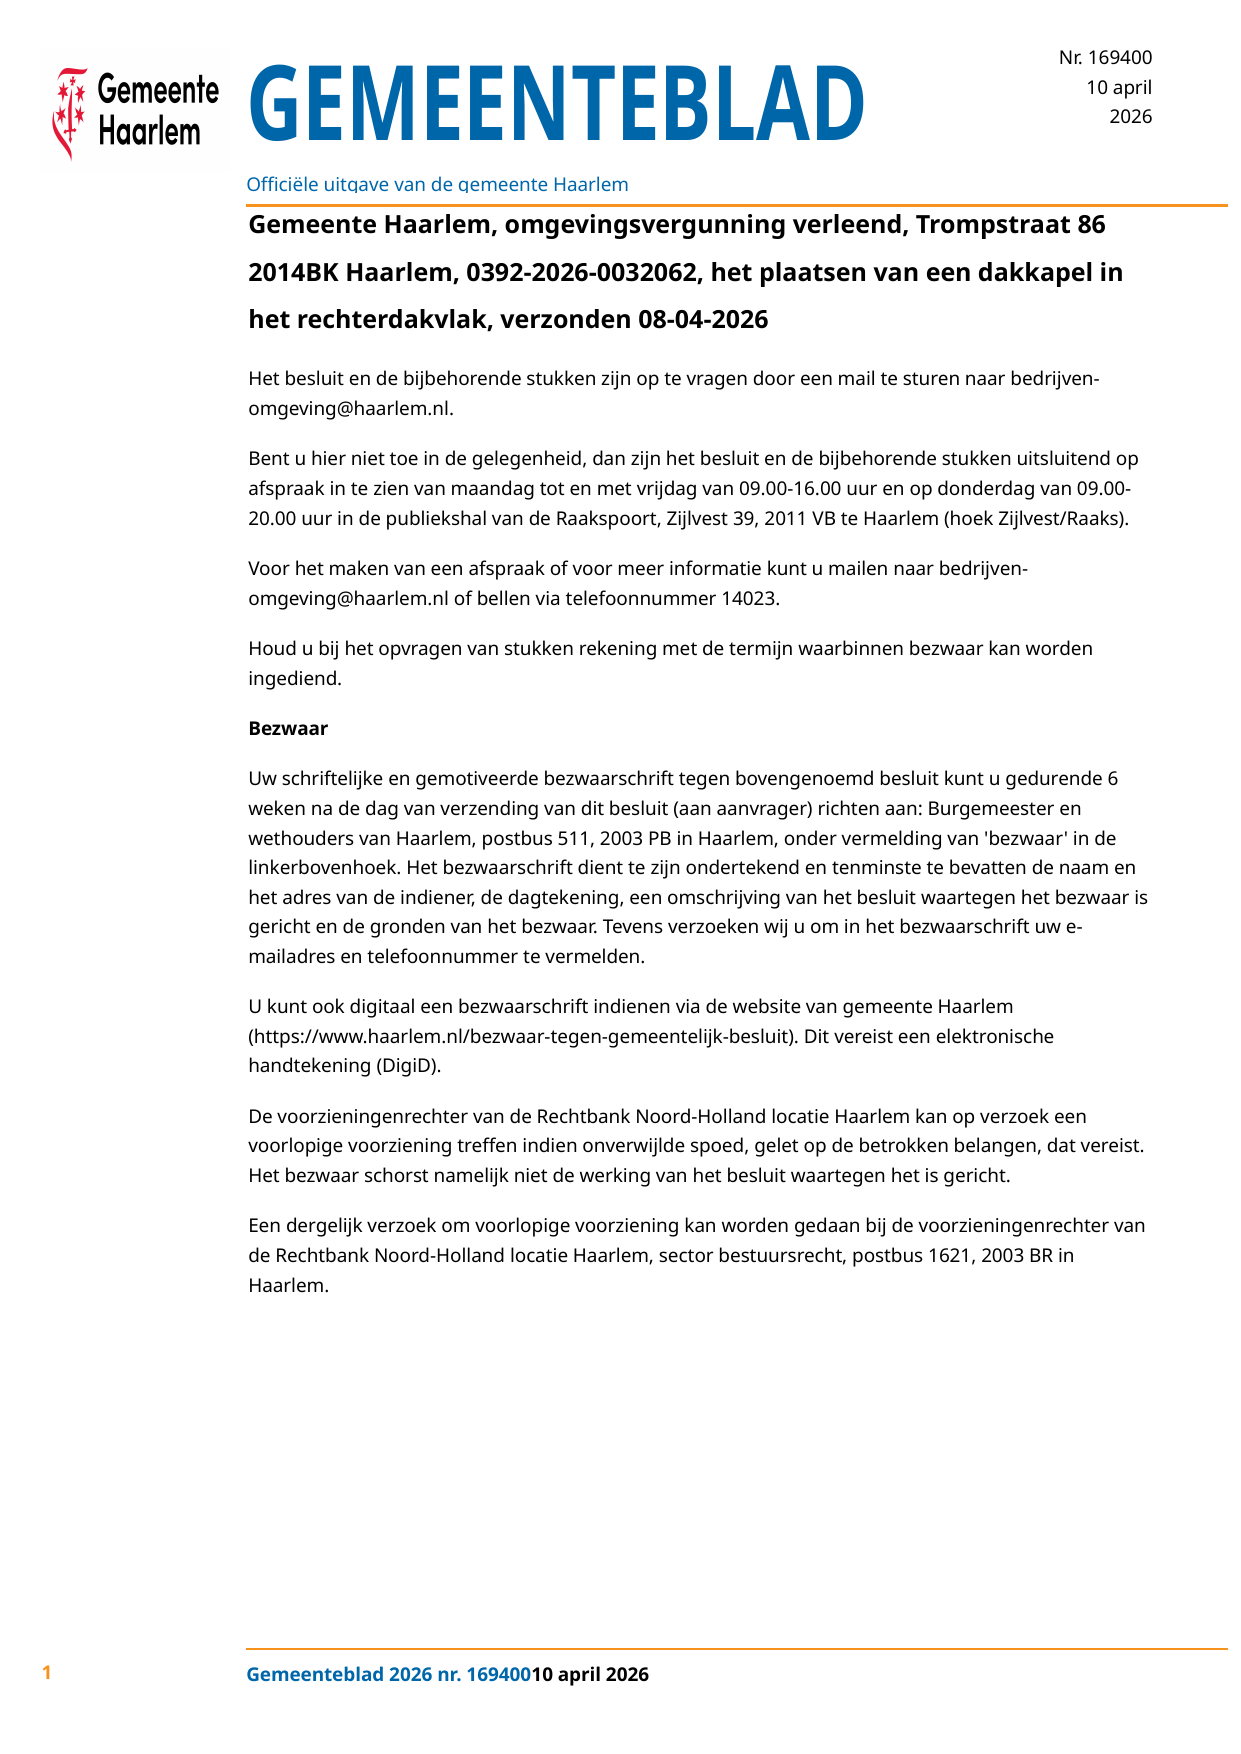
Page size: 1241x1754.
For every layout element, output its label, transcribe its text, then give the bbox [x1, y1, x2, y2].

picture [41, 47, 231, 172]
text Een dergelijk verzoek om voorlopige voorziening kan worden gedaan bij de voorzieningenrechter van de Rechtbank Noord-Holland locatie Haarlem, sector bestuursrecht, postbus 1621, 2003 BR in Haarlem. [248, 1213, 1152, 1297]
text U kunt ook digitaal een bezwaarschrift indienen via de website van gemeente Haarlem (https://www.haarlem.nl/bezwaar-tegen-gemeentelijk-besluit). Dit vereist een elektronische handtekening (DigiD). [248, 993, 1152, 1078]
text De voorzieningenrechter van de Rechtbank Noord-Holland locatie Haarlem kan op verzoek een voorlopige voorziening treffen indien onverwijlde spoed, gelet op de betrokken belangen, dat vereist. Het bezwaar schorst namelijk niet de werking van het besluit waartegen het is gericht. [248, 1103, 1152, 1188]
text Voor het maken van een afspraak of voor meer informatie kunt u mailen naar bedrijven-omgeving@haarlem.nl of bellen via telefoonnummer 14023. [248, 555, 1152, 610]
text Het besluit en de bijbehorende stukken zijn op te vragen door een mail te sturen naar bedrijven-omgeving@haarlem.nl. [248, 366, 1152, 421]
text Bezwaar [248, 715, 1152, 741]
text Houd u bij het opvragen van stukken rekening met de termijn waarbinnen bezwaar kan worden ingediend. [248, 635, 1152, 690]
text Uw schriftelijke en gemotiveerde bezwaarschrift tegen bovengenoemd besluit kunt u gedurende 6 weken na de dag van verzending van dit besluit (aan aanvrager) richten aan: Burgemeester en wethouders van Haarlem, postbus 511, 2003 PB in Haarlem, onder vermelding van 'bezwaar' in de linkerbovenhoek. Het bezwaarschrift dient te zijn ondertekend en tenminste te bevatten de naam en het adres van de indiener, de dagtekening, een omschrijving van het besluit waartegen het bezwaar is gericht en de gronden van het bezwaar. Tevens verzoeken wij u om in het bezwaarschrift uw e-mailadres en telefoonnummer te vermelden. [248, 766, 1152, 969]
text Bent u hier niet toe in de gelegenheid, dan zijn het besluit en de bijbehorende stukken uitsluitend op afspraak in te zien van maandag tot en met vrijdag van 09.00-16.00 uur en op donderdag van 09.00-20.00 uur in de publiekshal van de Raakspoort, Zijlvest 39, 2011 VB te Haarlem (hoek Zijlvest/Raaks). [248, 446, 1152, 530]
text Gemeente Haarlem, omgevingsvergunning verleend, Trompstraat 86 2014BK Haarlem, 0392-2026-0032062, het plaatsen van een dakkapel in het rechterdakvlak, verzonden 08-04-2026 [248, 207, 1152, 336]
